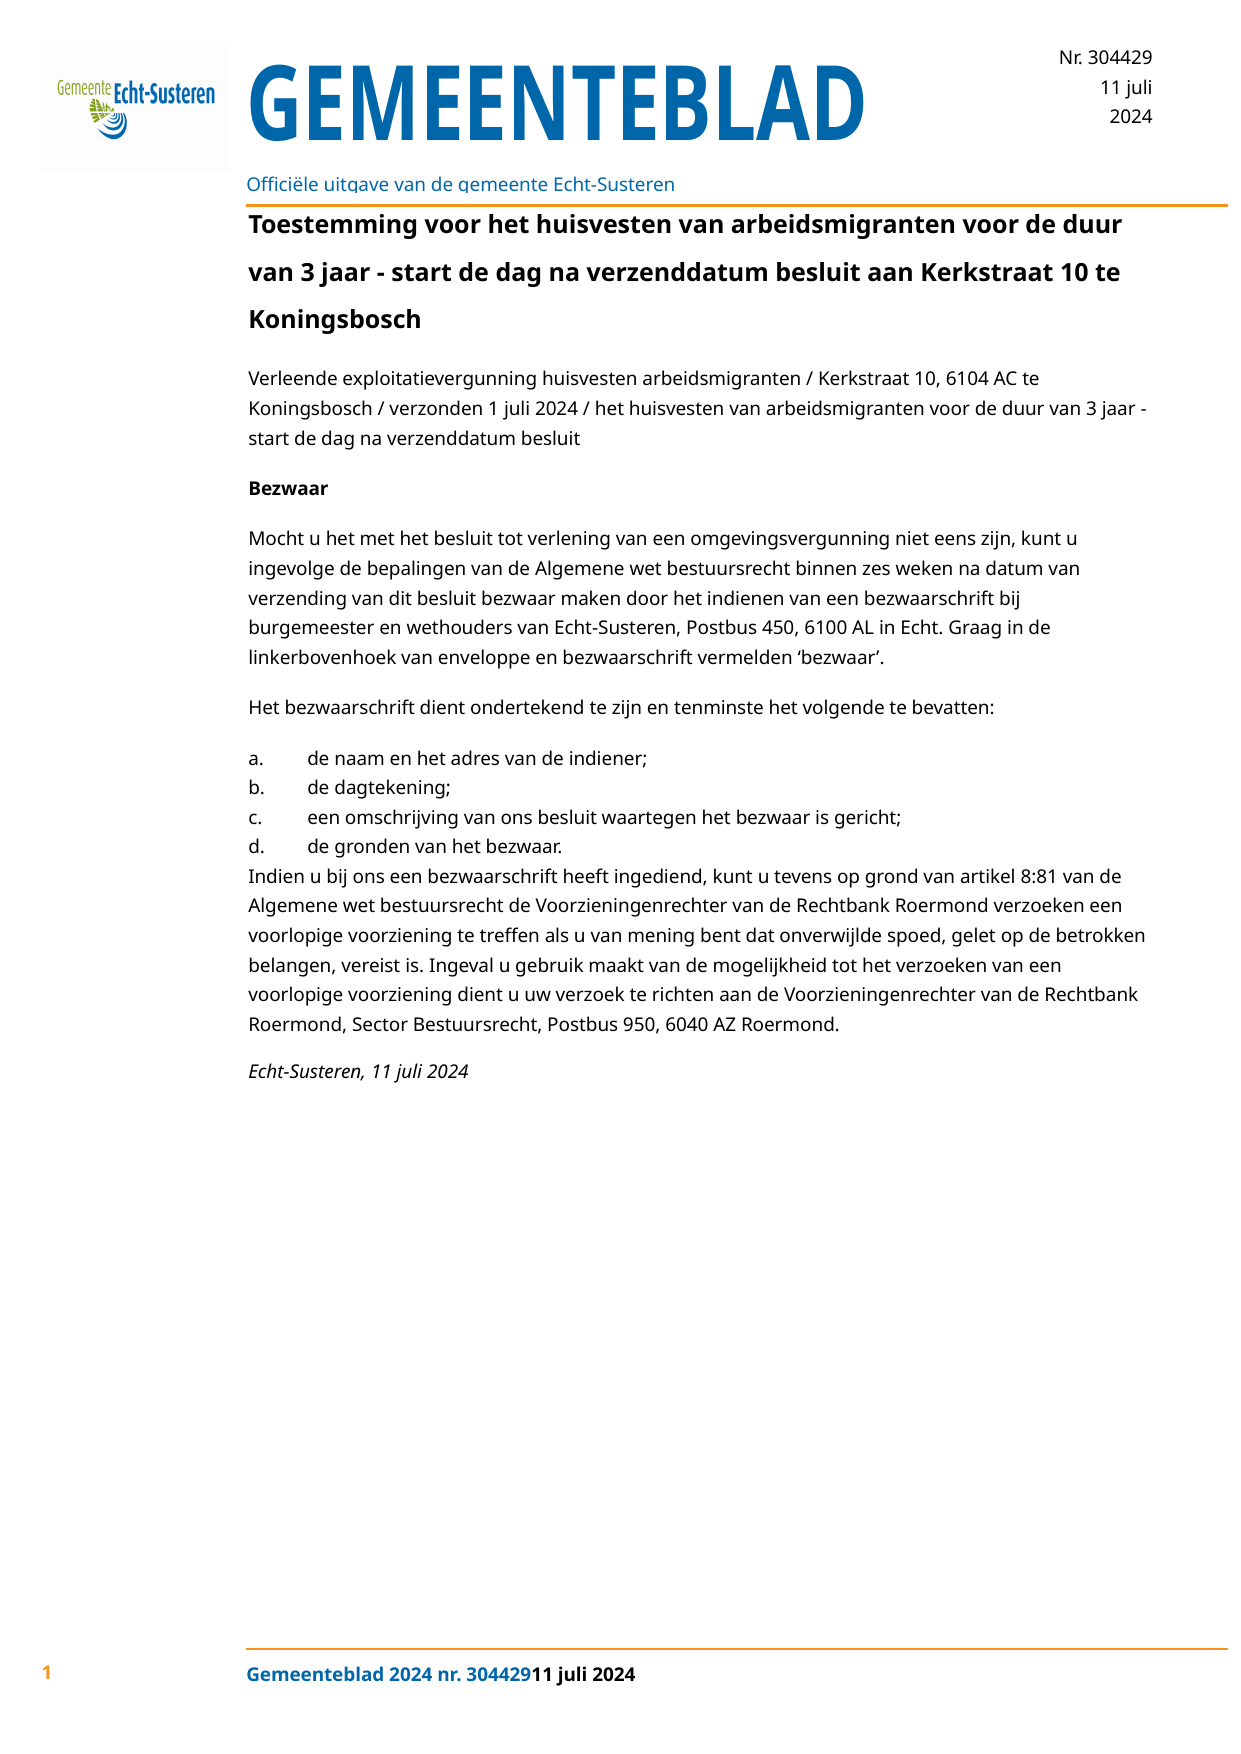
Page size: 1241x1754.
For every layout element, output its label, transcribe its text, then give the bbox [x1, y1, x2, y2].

text Echt-Susteren, 11 juli 2024 [248, 1059, 1152, 1084]
text Bezwaar [248, 475, 1152, 501]
text Mocht u het met het besluit tot verlening van een omgevingsvergunning niet eens zijn, kunt u ingevolge de bepalingen van de Algemene wet bestuursrecht binnen zes weken na datum van verzending van dit besluit bezwaar maken door het indienen van een bezwaarschrift bij burgemeester en wethouders van Echt-Susteren, Postbus 450, 6100 AL in Echt. Graag in de linkerbovenhoek van enveloppe en bezwaarschrift vermelden ‘bezwaar’. [248, 526, 1152, 669]
text Toestemming voor het huisvesten van arbeidsmigranten voor de duur van 3 jaar - start de dag na verzenddatum besluit aan Kerkstraat 10 te Koningsbosch [248, 207, 1152, 336]
list de naam en het adres van de indiener; [248, 745, 1152, 770]
list de gronden van het bezwaar. [248, 833, 1152, 859]
picture [41, 47, 231, 172]
list de dagtekening; [248, 774, 1152, 800]
text Verleende exploitatievergunning huisvesten arbeidsmigranten / Kerkstraat 10, 6104 AC te Koningsbosch / verzonden 1 juli 2024 / het huisvesten van arbeidsmigranten voor de duur van 3 jaar - start de dag na verzenddatum besluit [248, 366, 1152, 450]
text Het bezwaarschrift dient ondertekend te zijn en tenminste het volgende te bevatten: [248, 694, 1152, 720]
list een omschrijving van ons besluit waartegen het bezwaar is gericht; [248, 804, 1152, 829]
text Indien u bij ons een bezwaarschrift heeft ingediend, kunt u tevens op grond van artikel 8:81 van de Algemene wet bestuursrecht de Voorzieningenrechter van de Rechtbank Roermond verzoeken een voorlopige voorziening te treffen als u van mening bent dat onverwijlde spoed, gelet op de betrokken belangen, vereist is. Ingeval u gebruik maakt van de mogelijkheid tot het verzoeken van een voorlopige voorziening dient u uw verzoek te richten aan de Voorzieningenrechter van de Rechtbank Roermond, Sector Bestuursrecht, Postbus 950, 6040 AZ Roermond. [248, 863, 1152, 1037]
